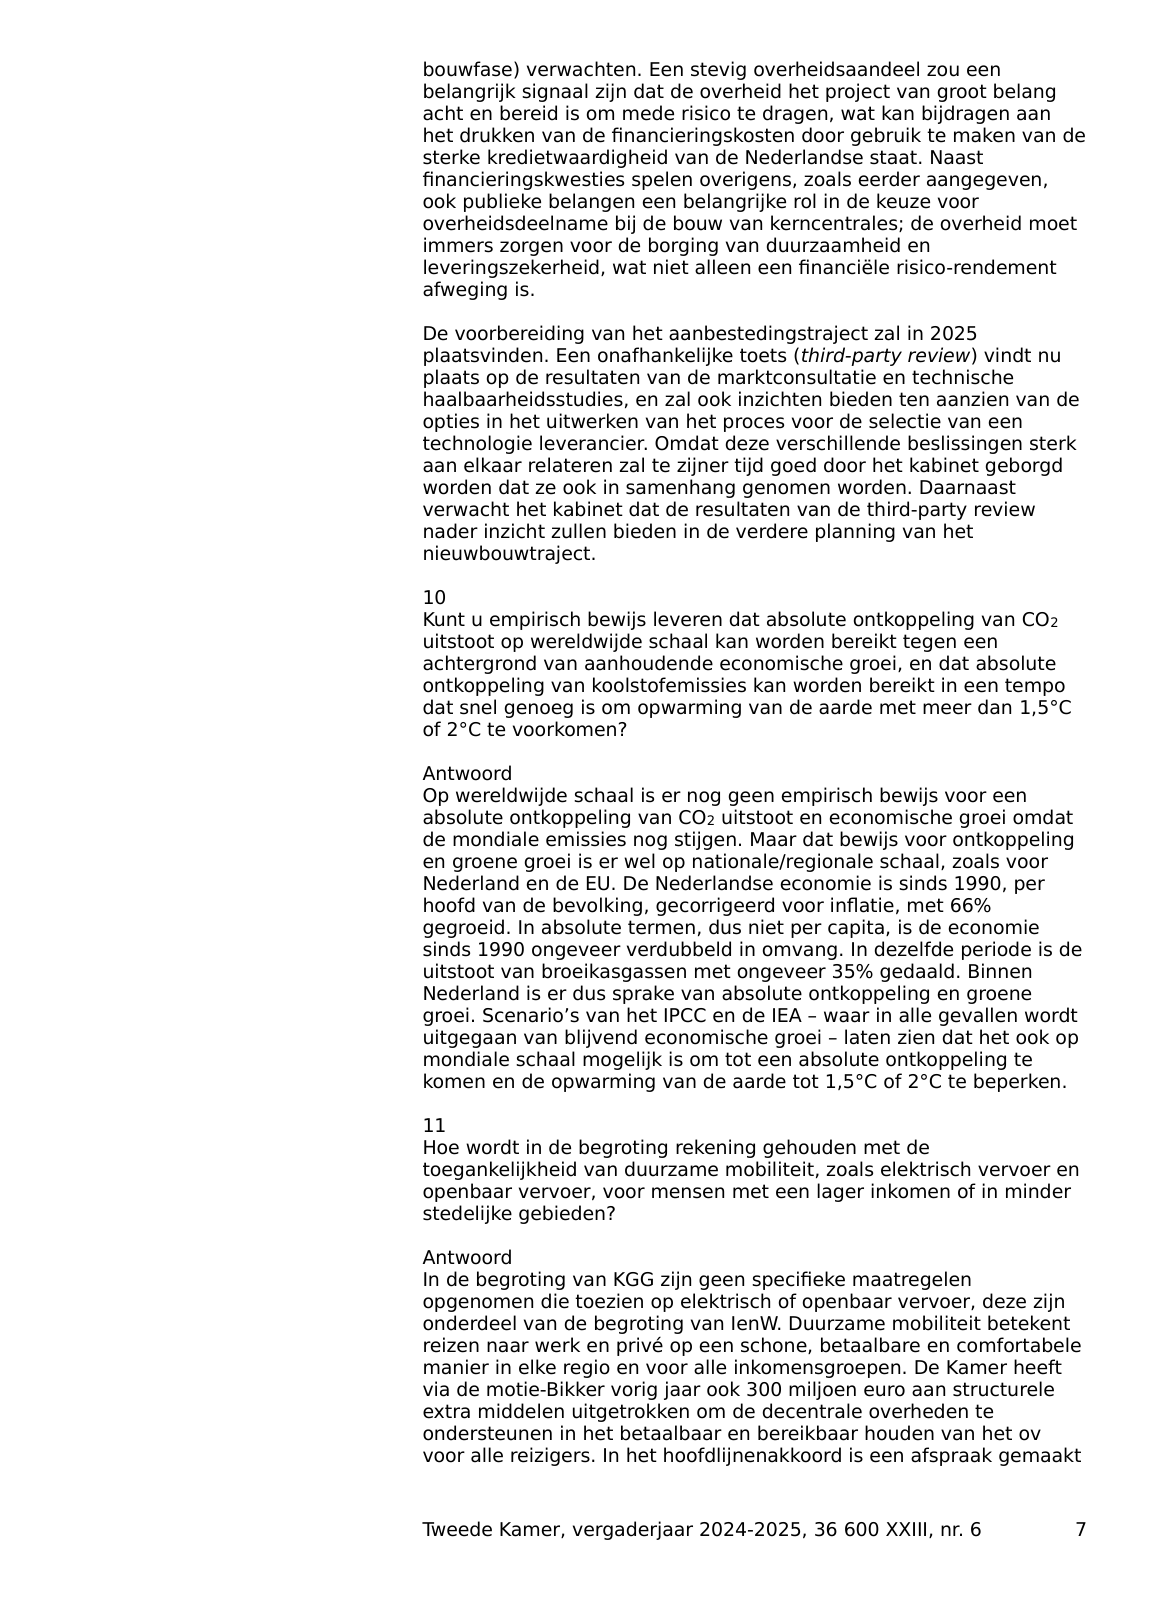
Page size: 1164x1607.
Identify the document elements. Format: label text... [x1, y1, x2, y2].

text bouwfase) verwachten. Een stevig overheidsaandeel zou een belangrijk signaal zijn dat de overheid het project van groot belang acht en bereid is om mede risico te dragen, wat kan bijdragen aan het drukken van de financieringskosten door gebruik te maken van de sterke kredietwaardigheid van de Nederlandse staat. Naast financieringskwesties spelen overigens, zoals eerder aangegeven, ook publieke belangen een belangrijke rol in de keuze voor overheidsdeelname bij de bouw van kerncentrales; de overheid moet immers zorgen voor de borging van duurzaamheid en leveringszekerheid, wat niet alleen een financiële risico-rendement afweging is. [422, 59, 1087, 301]
text Hoe wordt in de begroting rekening gehouden met de toegankelijkheid van duurzame mobiliteit, zoals elektrisch vervoer en openbaar vervoer, voor mensen met een lager inkomen of in minder stedelijke gebieden? [422, 1137, 1087, 1225]
text De voorbereiding van het aanbestedingstraject zal in 2025 plaatsvinden. Een onafhankelijke toets (third-party review) vindt nu plaats op de resultaten van de marktconsultatie en technische haalbaarheidsstudies, en zal ook inzichten bieden ten aanzien van de opties in het uitwerken van het proces voor de selectie van een technologie leverancier. Omdat deze verschillende beslissingen sterk aan elkaar relateren zal te zijner tijd goed door het kabinet geborgd worden dat ze ook in samenhang genomen worden. Daarnaast verwacht het kabinet dat de resultaten van de third-party review nader inzicht zullen bieden in de verdere planning van het nieuwbouwtraject. [422, 323, 1087, 565]
text Kunt u empirisch bewijs leveren dat absolute ontkoppeling van CO2 uitstoot op wereldwijde schaal kan worden bereikt tegen een achtergrond van aanhoudende economische groei, en dat absolute ontkoppeling van koolstofemissies kan worden bereikt in een tempo dat snel genoeg is om opwarming van de aarde met meer dan 1,5°C of 2°C te voorkomen? [422, 609, 1087, 741]
text Op wereldwijde schaal is er nog geen empirisch bewijs voor een absolute ontkoppeling van CO2 uitstoot en economische groei omdat de mondiale emissies nog stijgen. Maar dat bewijs voor ontkoppeling en groene groei is er wel op nationale/regionale schaal, zoals voor Nederland en de EU. De Nederlandse economie is sinds 1990, per hoofd van de bevolking, gecorrigeerd voor inflatie, met 66% gegroeid. In absolute termen, dus niet per capita, is de economie sinds 1990 ongeveer verdubbeld in omvang. In dezelfde periode is de uitstoot van broeikasgassen met ongeveer 35% gedaald. Binnen Nederland is er dus sprake van absolute ontkoppeling en groene groei. Scenario’s van het IPCC en de IEA – waar in alle gevallen wordt uitgegaan van blijvend economische groei – laten zien dat het ook op mondiale schaal mogelijk is om tot een absolute ontkoppeling te komen en de opwarming van de aarde tot 1,5°C of 2°C te beperken. [422, 785, 1087, 1093]
text Antwoord [422, 1247, 1087, 1269]
text Antwoord [422, 763, 1087, 785]
text 11 [422, 1115, 1087, 1137]
text In de begroting van KGG zijn geen specifieke maatregelen opgenomen die toezien op elektrisch of openbaar vervoer, deze zijn onderdeel van de begroting van IenW. Duurzame mobiliteit betekent reizen naar werk en privé op een schone, betaalbare en comfortabele manier in elke regio en voor alle inkomensgroepen. De Kamer heeft via de motie-Bikker vorig jaar ook 300 miljoen euro aan structurele extra middelen uitgetrokken om de decentrale overheden te ondersteunen in het betaalbaar en bereikbaar houden van het ov voor alle reizigers. In het hoofdlijnenakkoord is een afspraak gemaakt [422, 1269, 1087, 1467]
text 10 [422, 587, 1087, 609]
